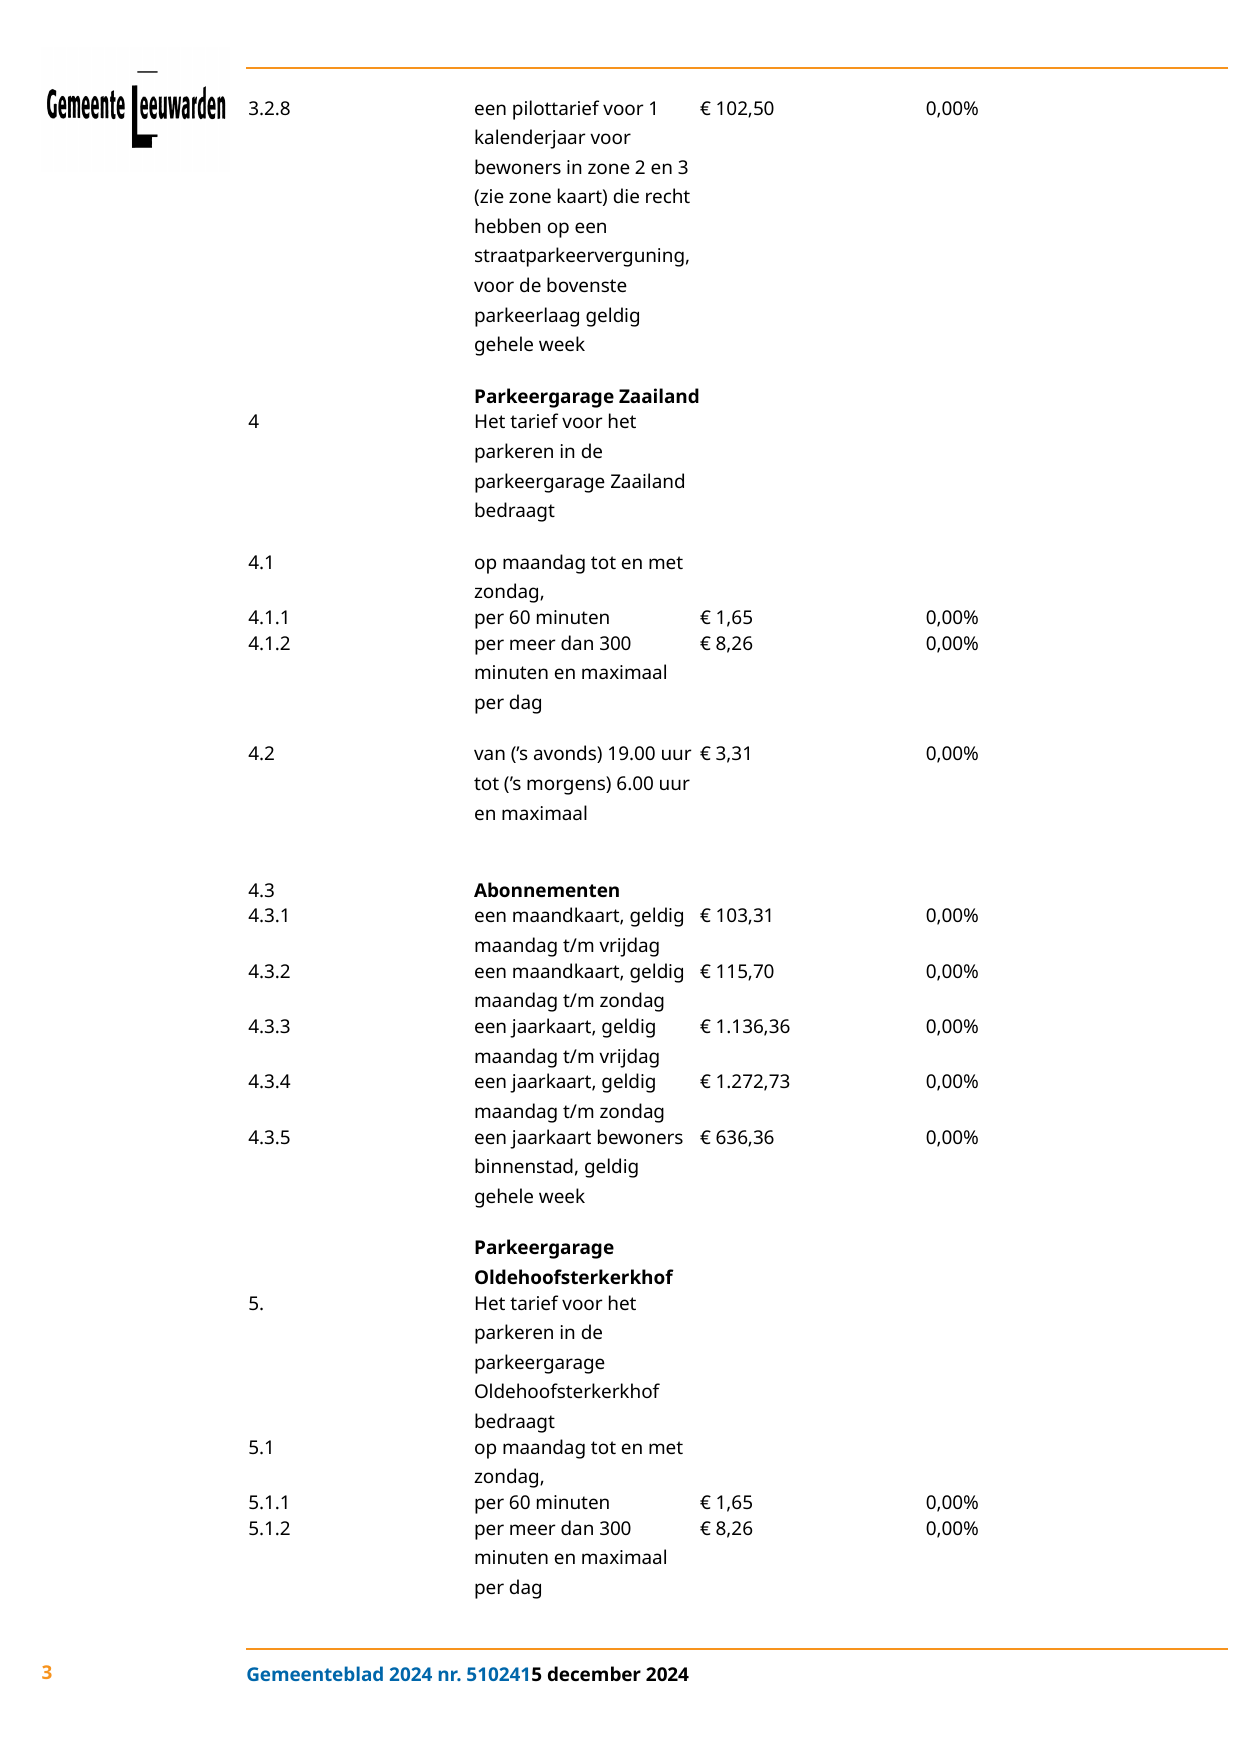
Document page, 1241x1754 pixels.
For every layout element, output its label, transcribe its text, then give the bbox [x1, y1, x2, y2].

table_cell 0,00% [926, 741, 1152, 825]
table_cell € 1,65 [700, 1489, 926, 1515]
table_cell [926, 383, 1152, 409]
table_cell 4.3.4 [248, 1069, 474, 1124]
table_cell [700, 825, 926, 851]
table_cell 5.1 [248, 1434, 474, 1489]
table_cell [926, 715, 1152, 741]
table_cell [926, 877, 1152, 903]
table_cell [700, 409, 926, 523]
table_cell per meer dan 300 minuten en maximaal per dag [474, 1515, 700, 1600]
table_cell € 1.136,36 [700, 1013, 926, 1068]
table_cell Het tarief voor het parkeren in de parkeergarage Zaailand bedraagt [474, 409, 700, 523]
table_cell 0,00% [926, 903, 1152, 958]
table_cell 4 [248, 409, 474, 523]
table_cell 5. [248, 1290, 474, 1434]
table_cell 5.1.1 [248, 1489, 474, 1515]
table_cell 4.1.1 [248, 604, 474, 630]
table_cell een pilottarief voor 1 kalenderjaar voor bewoners in zone 2 en 3 (zie zone kaart) die recht hebben op een straatparkeerverguning, voor de bovenste parkeerlaag geldig gehele week [474, 95, 700, 357]
table_cell per 60 minuten [474, 1489, 700, 1515]
table_cell 0,00% [926, 958, 1152, 1013]
table_cell een jaarkaart, geldig maandag t/m vrijdag [474, 1013, 700, 1068]
table_cell € 115,70 [700, 958, 926, 1013]
table_cell 0,00% [926, 604, 1152, 630]
table_cell [700, 877, 926, 903]
table_cell 4.1.2 [248, 630, 474, 715]
table_cell [700, 851, 926, 877]
table_cell [926, 1290, 1152, 1434]
table_cell 4.3.2 [248, 958, 474, 1013]
table_cell [248, 715, 474, 741]
table_cell 0,00% [926, 1489, 1152, 1515]
table_cell € 1,65 [700, 604, 926, 630]
table_cell 5.1.2 [248, 1515, 474, 1600]
table_cell Abonnementen [474, 877, 700, 903]
table_cell [926, 1434, 1152, 1489]
table_cell [700, 357, 926, 383]
table_cell een maandkaart, geldig maandag t/m zondag [474, 958, 700, 1013]
table_cell [248, 825, 474, 851]
table_cell per 60 minuten [474, 604, 700, 630]
table_cell Parkeergarage Zaailand [474, 383, 700, 409]
table_cell [926, 825, 1152, 851]
table_cell 0,00% [926, 1124, 1152, 1209]
table_cell [926, 409, 1152, 523]
table_cell 4.2 [248, 741, 474, 825]
table_cell [926, 1235, 1152, 1290]
table_cell € 102,50 [700, 95, 926, 357]
table_cell een jaarkaart bewoners binnenstad, geldig gehele week [474, 1124, 700, 1209]
table_cell 3.2.8 [248, 95, 474, 357]
table_cell 4.3.1 [248, 903, 474, 958]
table_cell € 8,26 [700, 1515, 926, 1600]
table_cell [926, 357, 1152, 383]
table_cell een jaarkaart, geldig maandag t/m zondag [474, 1069, 700, 1124]
table_cell [248, 383, 474, 409]
table_cell van (’s avonds) 19.00 uur tot (’s morgens) 6.00 uur en maximaal [474, 741, 700, 825]
table_cell [700, 1290, 926, 1434]
table_cell [926, 549, 1152, 604]
table_cell een maandkaart, geldig maandag t/m vrijdag [474, 903, 700, 958]
table_cell [700, 523, 926, 549]
table_cell [700, 1235, 926, 1290]
table_cell [474, 851, 700, 877]
table_cell op maandag tot en met zondag, [474, 549, 700, 604]
table_cell 0,00% [926, 630, 1152, 715]
table_cell [474, 825, 700, 851]
table_cell 0,00% [926, 1515, 1152, 1600]
table_cell [248, 851, 474, 877]
table_cell € 3,31 [700, 741, 926, 825]
table_cell [700, 1209, 926, 1234]
table_cell 0,00% [926, 1013, 1152, 1068]
table_cell [926, 523, 1152, 549]
table_cell op maandag tot en met zondag, [474, 1434, 700, 1489]
table_cell 4.1 [248, 549, 474, 604]
table_cell Parkeergarage Oldehoofsterkerkhof [474, 1235, 700, 1290]
table_cell 4.3.3 [248, 1013, 474, 1068]
table_cell [700, 715, 926, 741]
table_cell [474, 523, 700, 549]
table_cell [926, 851, 1152, 877]
table_cell [248, 357, 474, 383]
table_cell € 8,26 [700, 630, 926, 715]
table_cell [474, 715, 700, 741]
table_cell [700, 383, 926, 409]
picture [41, 47, 231, 172]
table_cell [474, 1209, 700, 1234]
table_cell [248, 1235, 474, 1290]
table_cell € 636,36 [700, 1124, 926, 1209]
table_cell [700, 549, 926, 604]
table_cell [248, 523, 474, 549]
table_cell [700, 1434, 926, 1489]
table_cell [474, 357, 700, 383]
table_cell per meer dan 300 minuten en maximaal per dag [474, 630, 700, 715]
table_cell € 1.272,73 [700, 1069, 926, 1124]
table_cell € 103,31 [700, 903, 926, 958]
table_cell [248, 1209, 474, 1234]
table_cell 0,00% [926, 95, 1152, 357]
table_cell 0,00% [926, 1069, 1152, 1124]
table_cell Het tarief voor het parkeren in de parkeergarage Oldehoofsterkerkhof bedraagt [474, 1290, 700, 1434]
table_cell 4.3.5 [248, 1124, 474, 1209]
table_cell 4.3 [248, 877, 474, 903]
table_cell [926, 1209, 1152, 1234]
